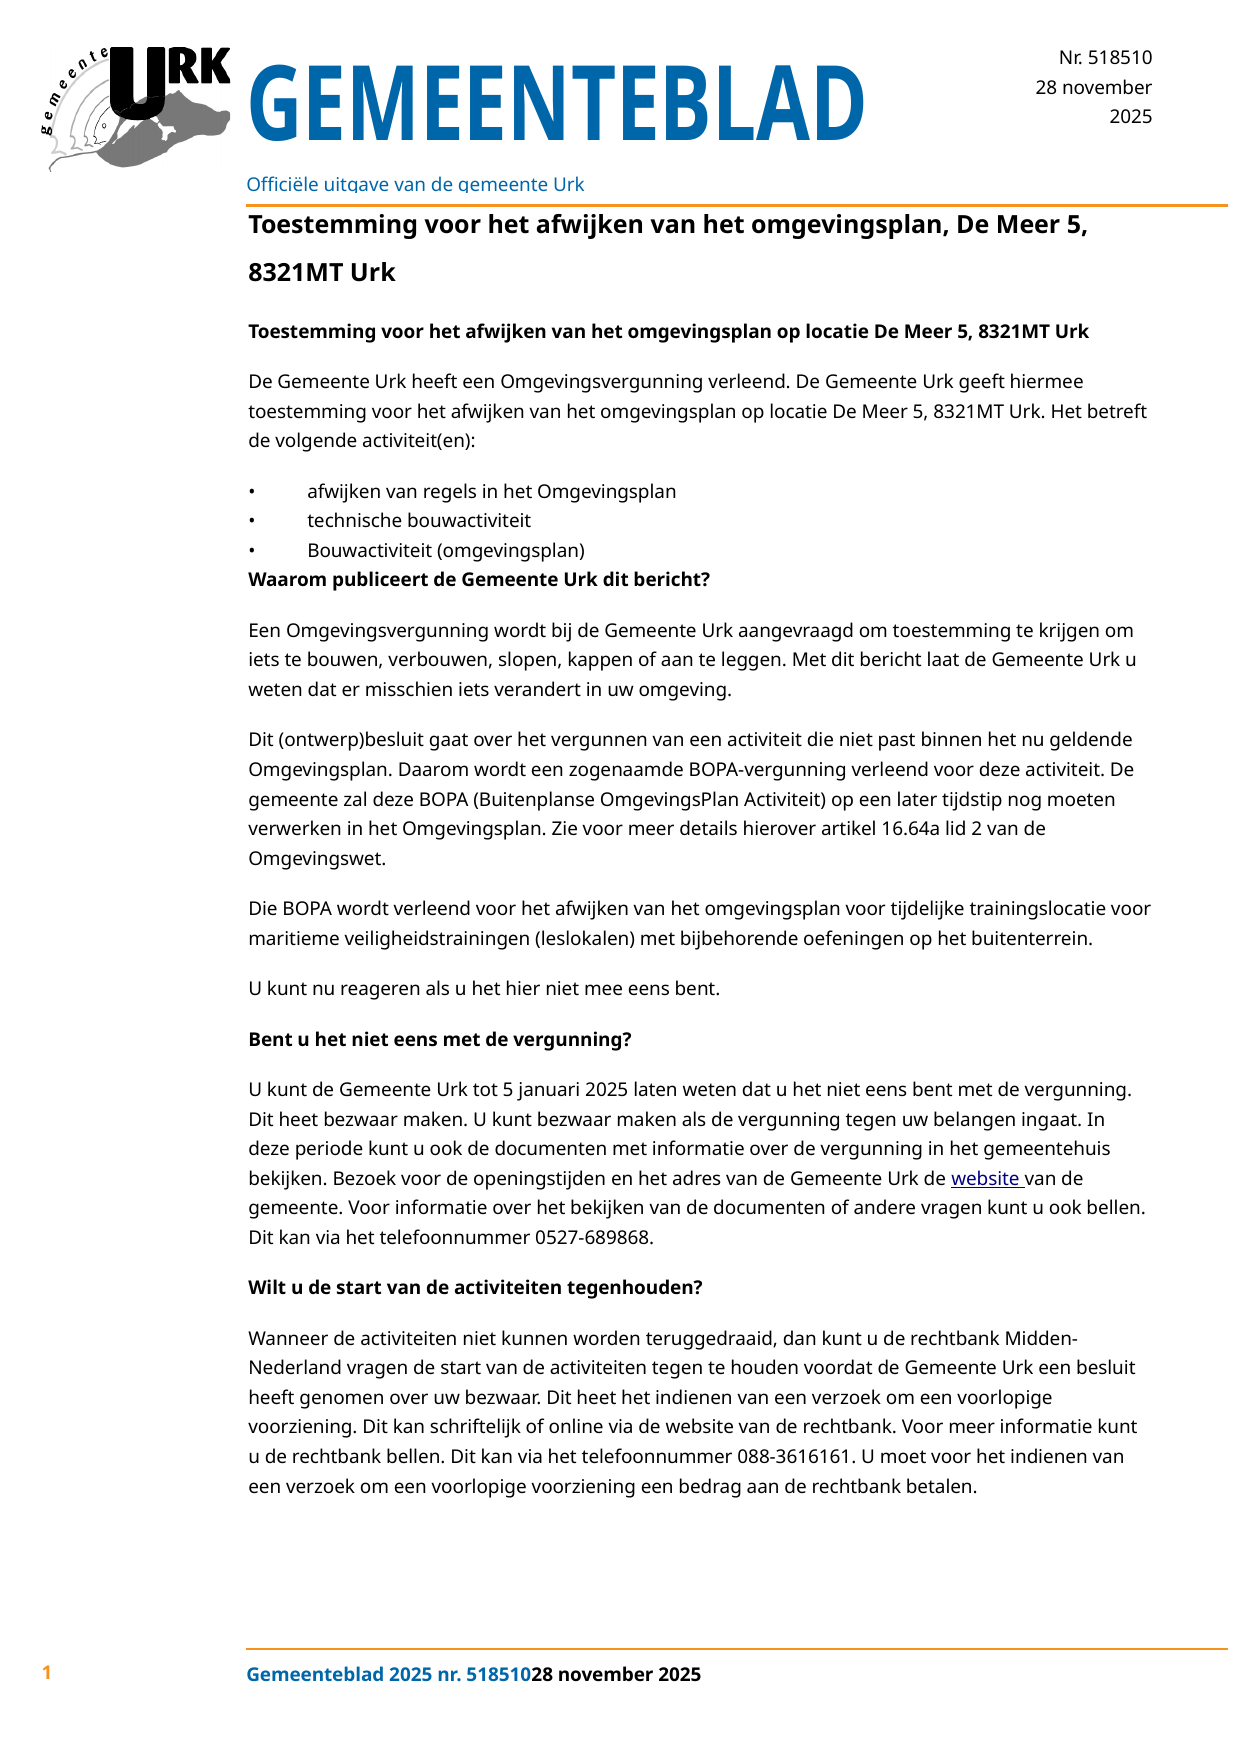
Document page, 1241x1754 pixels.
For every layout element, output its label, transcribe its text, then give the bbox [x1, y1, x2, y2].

text Wilt u de start van de activiteiten tegenhouden? [248, 1274, 1152, 1300]
picture [41, 47, 231, 172]
text Die BOPA wordt verleend voor het afwijken van het omgevingsplan voor tijdelijke trainingslocatie voor maritieme veiligheidstrainingen (leslokalen) met bijbehorende oefeningen op het buitenterrein. [248, 895, 1152, 951]
text Bent u het niet eens met de vergunning? [248, 1026, 1152, 1052]
text Toestemming voor het afwijken van het omgevingsplan op locatie De Meer 5, 8321MT Urk [248, 318, 1152, 344]
list technische bouwactiviteit [248, 507, 1152, 533]
list afwijken van regels in het Omgevingsplan [248, 478, 1152, 504]
text Wanneer de activiteiten niet kunnen worden teruggedraaid, dan kunt u de rechtbank Midden-Nederland vragen de start van de activiteiten tegen te houden voordat de Gemeente Urk een besluit heeft genomen over uw bezwaar. Dit heet het indienen van een verzoek om een voorlopige voorziening. Dit kan schriftelijk of online via de website van de rechtbank. Voor meer informatie kunt u de rechtbank bellen. Dit kan via het telefoonnummer 088-3616161. U moet voor het indienen van een verzoek om een voorlopige voorziening een bedrag aan de rechtbank betalen. [248, 1325, 1152, 1499]
list Bouwactiviteit (omgevingsplan) [248, 537, 1152, 563]
text Dit (ontwerp)besluit gaat over het vergunnen van een activiteit die niet past binnen het nu geldende Omgevingsplan. Daarom wordt een zogenaamde BOPA-vergunning verleend voor deze activiteit. De gemeente zal deze BOPA (Buitenplanse OmgevingsPlan Activiteit) op een later tijdstip nog moeten verwerken in het Omgevingsplan. Zie voor meer details hierover artikel 16.64a lid 2 van de Omgevingswet. [248, 727, 1152, 871]
text U kunt nu reageren als u het hier niet mee eens bent. [248, 975, 1152, 1001]
text De Gemeente Urk heeft een Omgevingsvergunning verleend. De Gemeente Urk geeft hiermee toestemming voor het afwijken van het omgevingsplan op locatie De Meer 5, 8321MT Urk. Het betreft de volgende activiteit(en): [248, 368, 1152, 453]
text Toestemming voor het afwijken van het omgevingsplan, De Meer 5, 8321MT Urk [248, 207, 1152, 288]
text U kunt de Gemeente Urk tot 5 januari 2025 laten weten dat u het niet eens bent met de vergunning. Dit heet bezwaar maken. U kunt bezwaar maken als de vergunning tegen uw belangen ingaat. In deze periode kunt u ook de documenten met informatie over de vergunning in het gemeentehuis bekijken. Bezoek voor de openingstijden en het adres van de Gemeente Urk de website van de gemeente. Voor informatie over het bekijken van de documenten of andere vragen kunt u ook bellen. Dit kan via het telefoonnummer 0527-689868. [248, 1076, 1152, 1250]
text Een Omgevingsvergunning wordt bij de Gemeente Urk aangevraagd om toestemming te krijgen om iets te bouwen, verbouwen, slopen, kappen of aan te leggen. Met dit bericht laat de Gemeente Urk u weten dat er misschien iets verandert in uw omgeving. [248, 617, 1152, 702]
text Waarom publiceert de Gemeente Urk dit bericht? [248, 567, 1152, 592]
